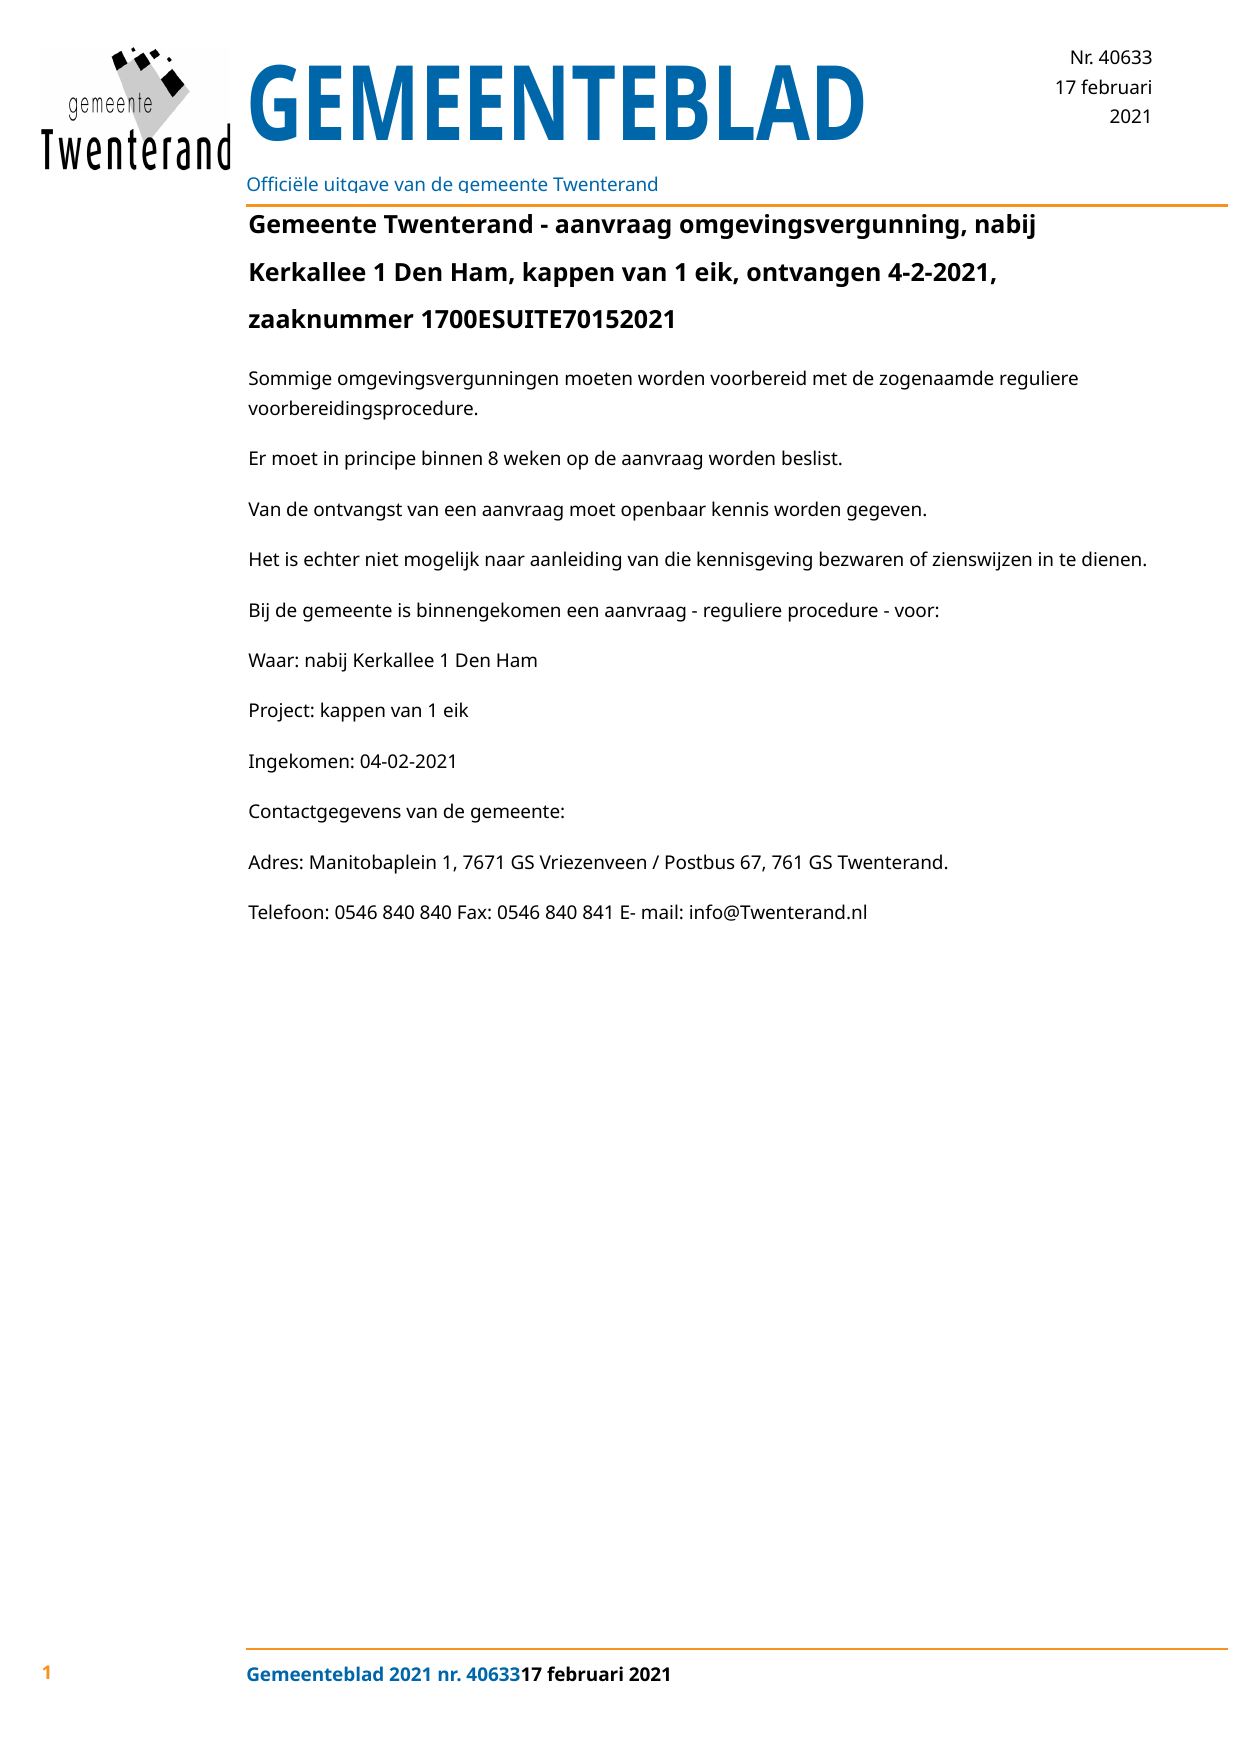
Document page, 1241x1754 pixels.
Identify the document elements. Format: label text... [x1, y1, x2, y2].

text Van de ontvangst van een aanvraag moet openbaar kennis worden gegeven. [248, 496, 1152, 522]
text Het is echter niet mogelijk naar aanleiding van die kennisgeving bezwaren of zienswijzen in te dienen. [248, 546, 1152, 572]
text Contactgegevens van de gemeente: [248, 798, 1152, 824]
picture [41, 47, 231, 172]
text Sommige omgevingsvergunningen moeten worden voorbereid met de zogenaamde reguliere voorbereidingsprocedure. [248, 366, 1152, 421]
text Adres: Manitobaplein 1, 7671 GS Vriezenveen / Postbus 67, 761 GS Twenterand. [248, 849, 1152, 874]
text Project: kappen van 1 eik [248, 698, 1152, 723]
text Waar: nabij Kerkallee 1 Den Ham [248, 647, 1152, 673]
text Bij de gemeente is binnengekomen een aanvraag - reguliere procedure - voor: [248, 597, 1152, 622]
text Er moet in principe binnen 8 weken op de aanvraag worden beslist. [248, 446, 1152, 471]
text Ingekomen: 04-02-2021 [248, 748, 1152, 774]
text Telefoon: 0546 840 840 Fax: 0546 840 841 E- mail: info@Twenterand.nl [248, 899, 1152, 925]
text Gemeente Twenterand - aanvraag omgevingsvergunning, nabij Kerkallee 1 Den Ham, kappen van 1 eik, ontvangen 4-2-2021, zaaknummer 1700ESUITE70152021 [248, 207, 1152, 336]
